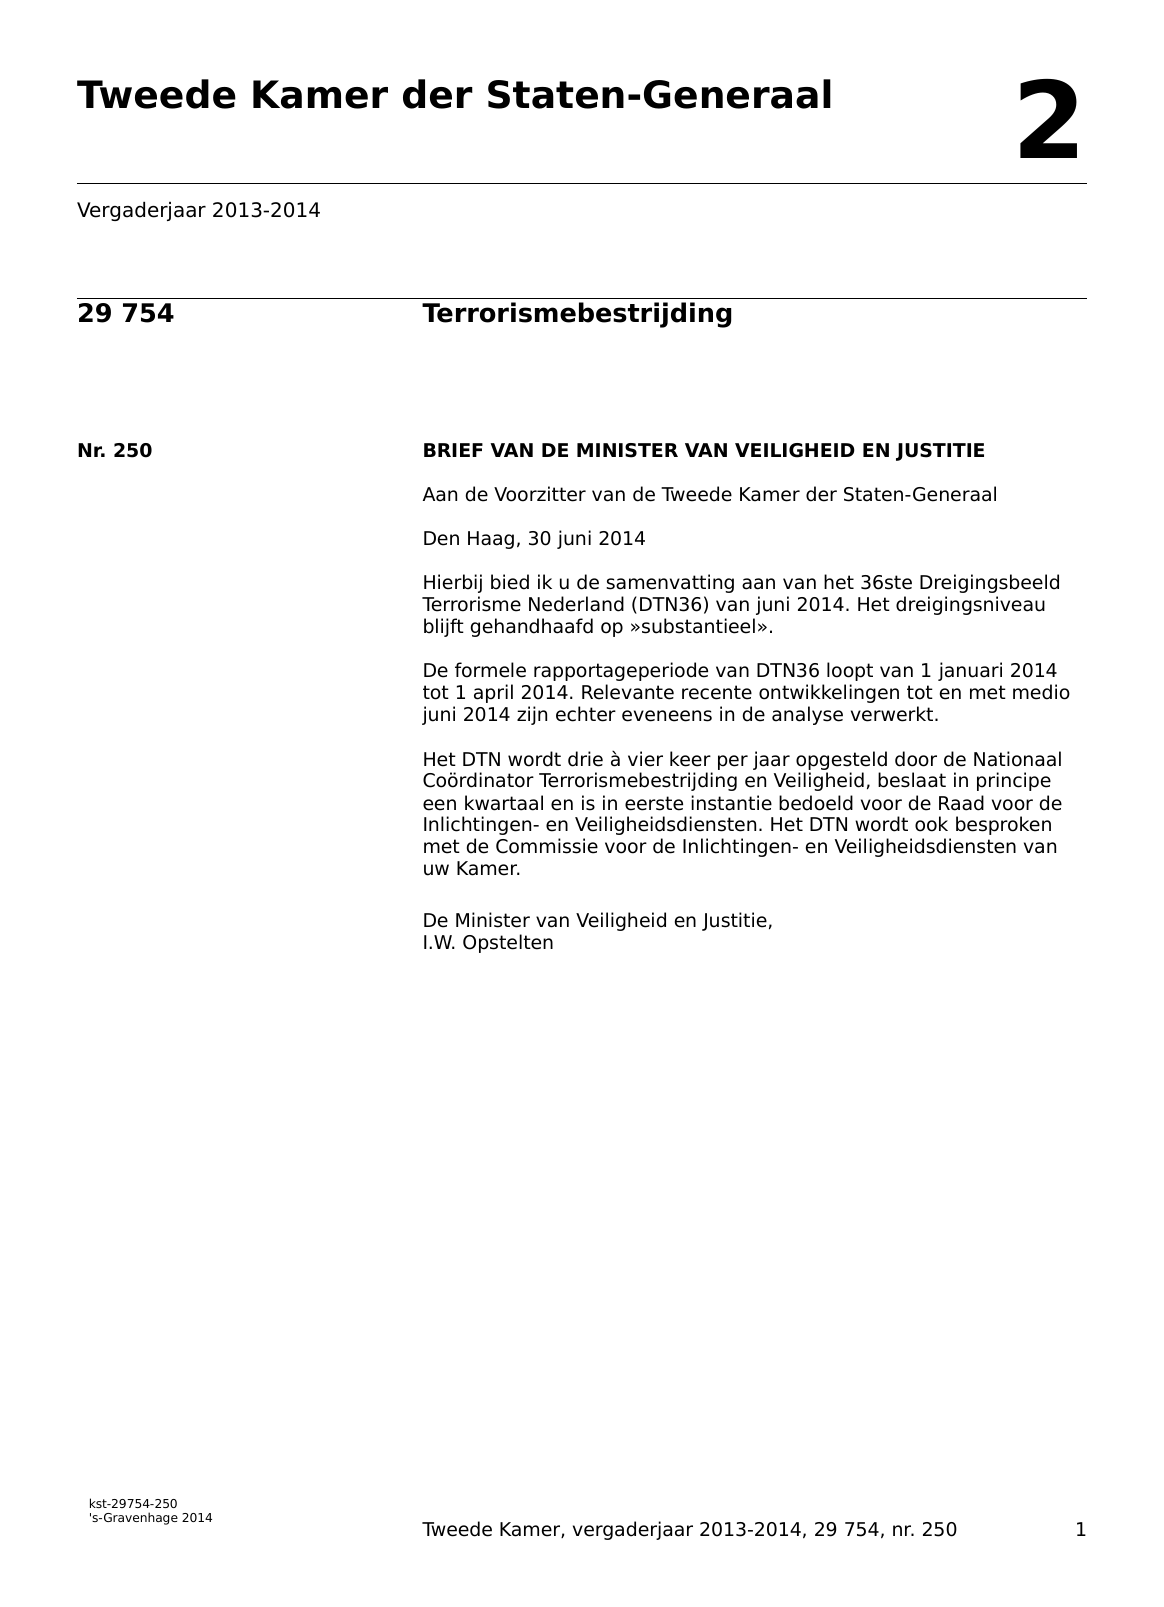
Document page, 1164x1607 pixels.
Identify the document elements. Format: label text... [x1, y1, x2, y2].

text kst-29754-250 [88, 1497, 323, 1511]
text De Minister van Veiligheid en Justitie, I.W. Opstelten [422, 910, 1087, 954]
table_header 2 [886, 59, 1087, 183]
text Aan de Voorzitter van de Tweede Kamer der Staten-Generaal [422, 484, 1087, 506]
text De formele rapportageperiode van DTN36 loopt van 1 januari 2014 tot 1 april 2014. Relevante recente ontwikkelingen tot en met medio juni 2014 zijn echter eveneens in de analyse verwerkt. [422, 660, 1087, 726]
subtitle Nr. 250 BRIEF VAN DE MINISTER VAN VEILIGHEID EN JUSTITIE [77, 440, 1087, 462]
subtitle 29 754 Terrorismebestrijding [77, 299, 1087, 329]
text Den Haag, 30 juni 2014 [422, 528, 1087, 550]
text Het DTN wordt drie à vier keer per jaar opgesteld door de Nationaal Coördinator Terrorismebestrijding en Veiligheid, beslaat in principe een kwartaal en is in eerste instantie bedoeld voor de Raad voor de Inlichtingen- en Veiligheidsdiensten. Het DTN wordt ook besproken met de Commissie voor de Inlichtingen- en Veiligheidsdiensten van uw Kamer. [422, 748, 1087, 880]
text Hierbij bied ik u de samenvatting aan van het 36ste Dreigingsbeeld Terrorisme Nederland (DTN36) van juni 2014. Het dreigingsniveau blijft gehandhaafd op »substantieel». [422, 572, 1087, 638]
text 's-Gravenhage 2014 [88, 1511, 323, 1525]
table_cell Vergaderjaar 2013-2014 [77, 184, 1087, 298]
table_header Tweede Kamer der Staten-Generaal [77, 59, 886, 183]
